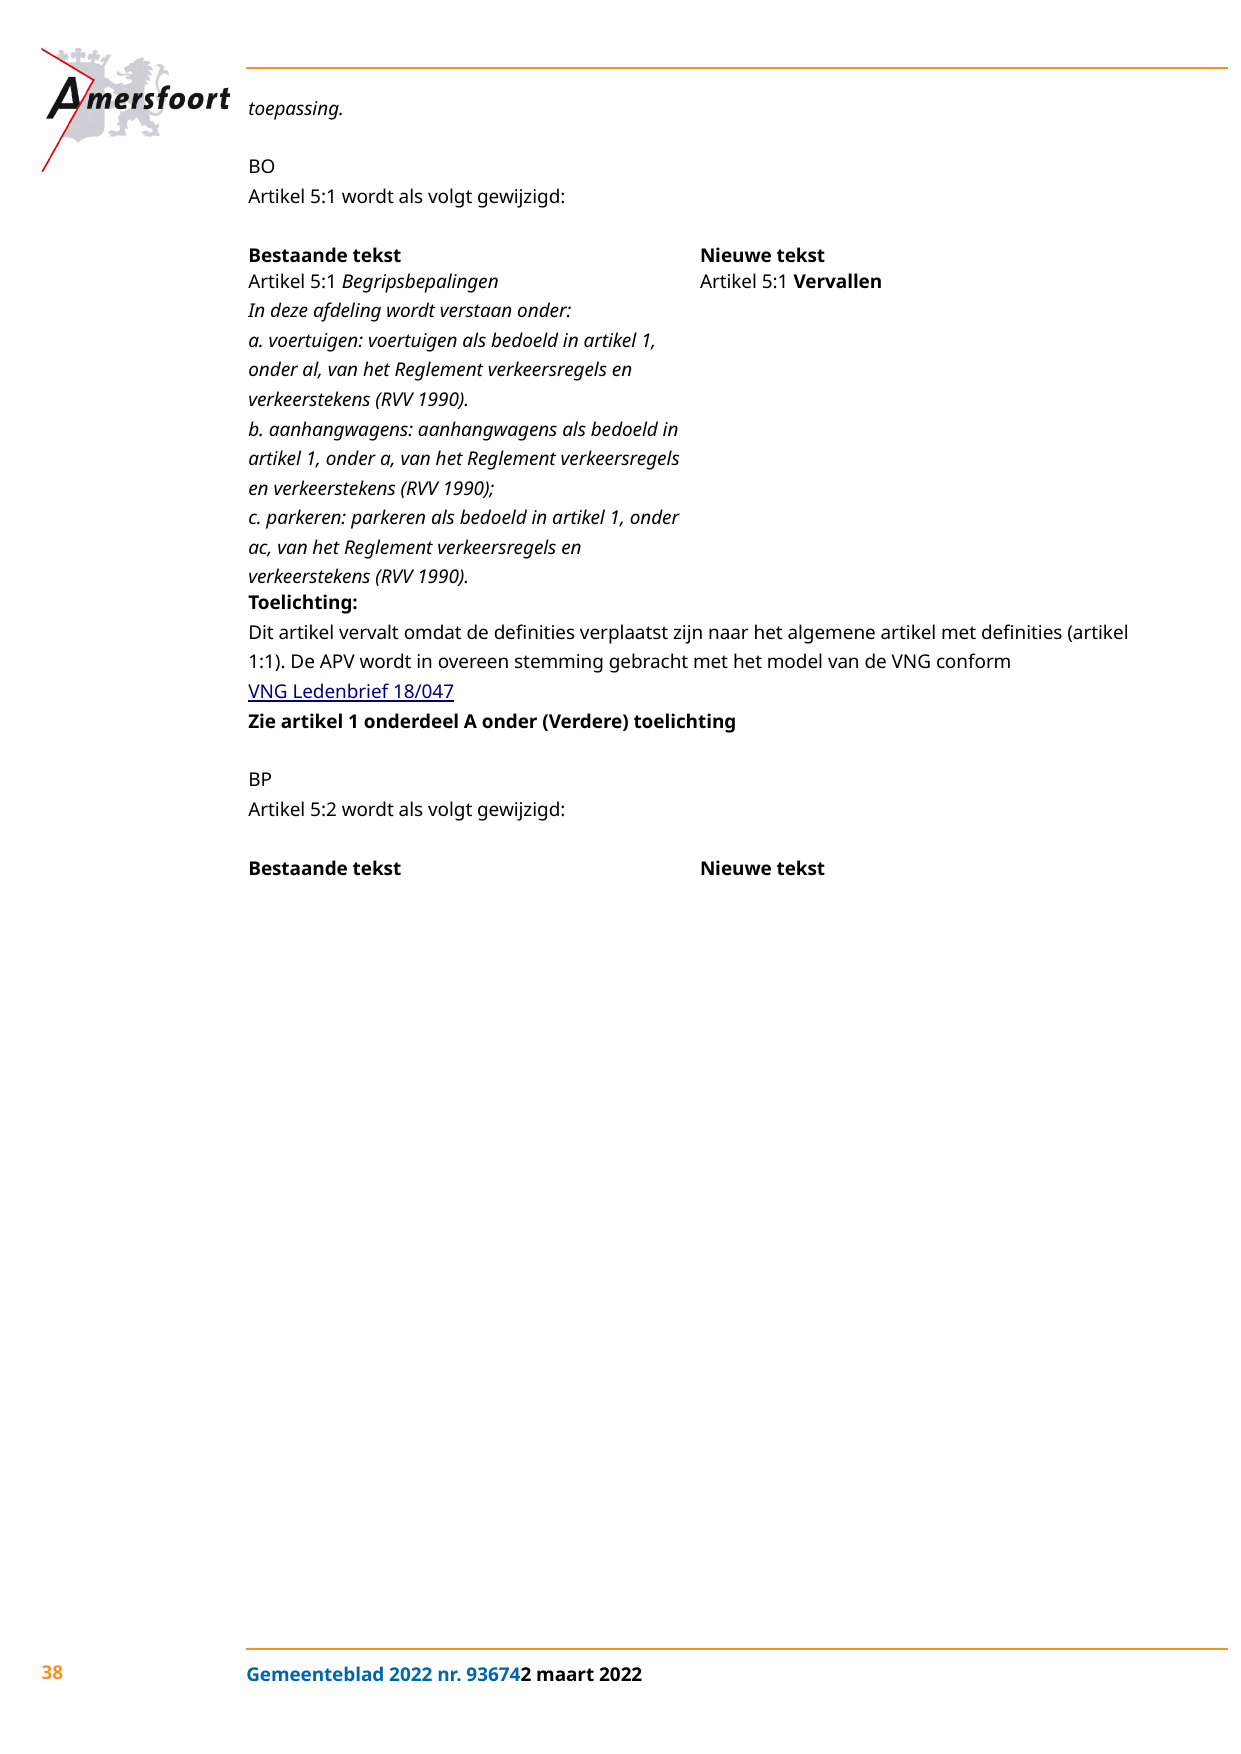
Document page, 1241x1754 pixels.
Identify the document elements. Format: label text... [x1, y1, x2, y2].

table_cell Artikel 5:1 Begripsbepalingen In deze afdeling wordt verstaan onder: a. voertuigen: voertuigen als bedoeld in artikel 1, onder al, van het Reglement verkeersregels en verkeerstekens (RVV 1990). b. aanhangwagens: aanhangwagens als bedoeld in artikel 1, onder a, van het Reglement verkeersregels en verkeerstekens (RVV 1990); c. parkeren: parkeren als bedoeld in artikel 1, onder ac, van het Reglement verkeersregels en verkeerstekens (RVV 1990). [248, 268, 700, 589]
table_cell toepassing. [248, 95, 700, 121]
table_header Nieuwe tekst [700, 242, 1152, 268]
table_header Nieuwe tekst [700, 855, 1152, 881]
text Artikel 5:2 wordt als volgt gewijzigd: [248, 796, 1152, 822]
text Artikel 5:1 wordt als volgt gewijzigd: [248, 183, 1152, 209]
table_cell Artikel 5:1 Vervallen [700, 268, 1152, 589]
table_header Bestaande tekst [248, 855, 700, 881]
table_cell Toelichting: Dit artikel vervalt omdat de definities verplaatst zijn naar het algemene artikel met definities (artikel 1:1). De APV wordt in overeen stemming gebracht met het model van de VNG conform VNG Ledenbrief 18/047 Zie artikel 1 onderdeel A onder (Verdere) toelichting [248, 590, 1152, 733]
text BO [248, 153, 1152, 179]
table_header Bestaande tekst [248, 242, 700, 268]
text BP [248, 766, 1152, 792]
picture [41, 47, 231, 172]
